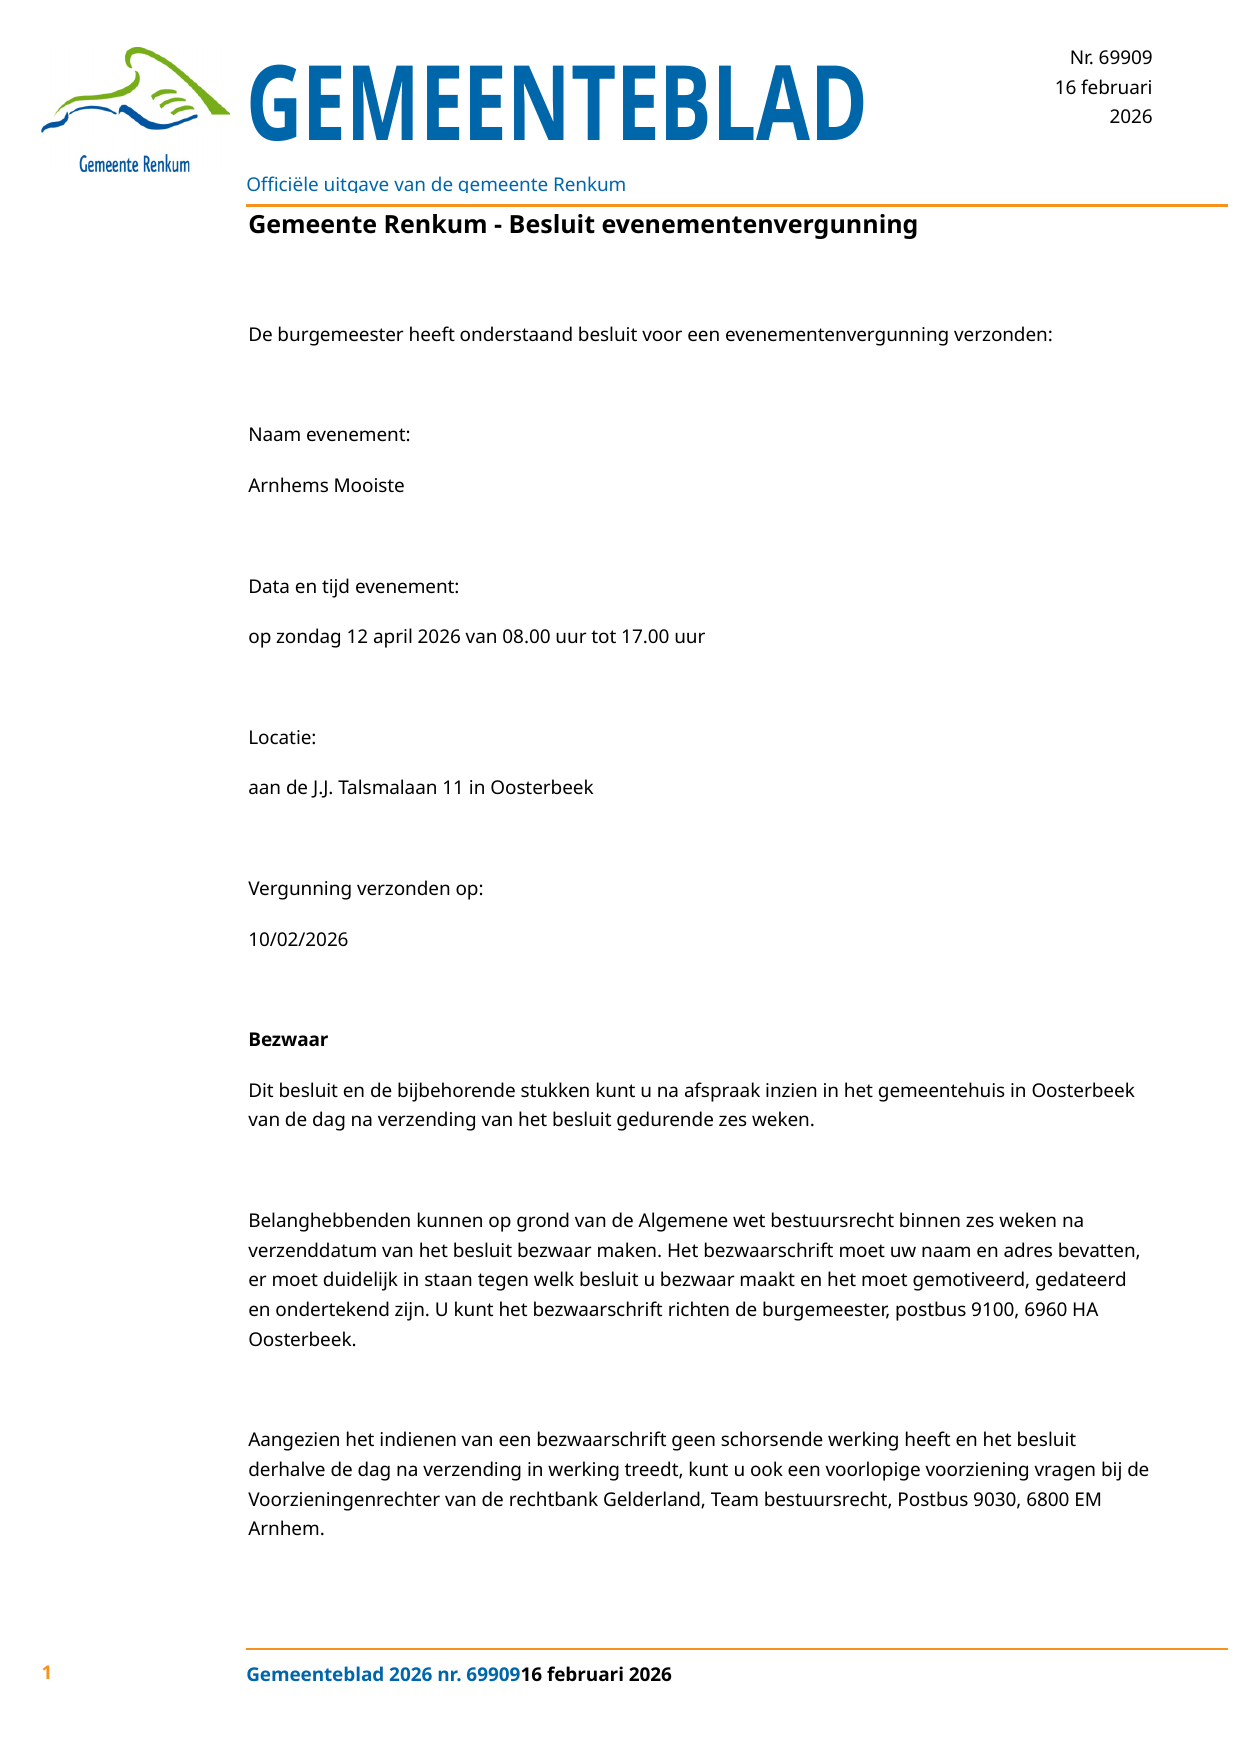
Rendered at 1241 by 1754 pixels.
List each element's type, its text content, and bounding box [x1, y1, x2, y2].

text Data en tijd evenement: [248, 573, 1152, 598]
text Aangezien het indienen van een bezwaarschrift geen schorsende werking heeft en het besluit derhalve de dag na verzending in werking treedt, kunt u ook een voorlopige voorziening vragen bij de Voorzieningenrechter van de rechtbank Gelderland, Team bestuursrecht, Postbus 9030, 6800 EM Arnhem. [248, 1427, 1152, 1541]
text Naam evenement: [248, 422, 1152, 447]
text Gemeente Renkum - Besluit evenementenvergunning [248, 207, 1152, 241]
text Arnhems Mooiste [248, 472, 1152, 498]
text op zondag 12 april 2026 van 08.00 uur tot 17.00 uur [248, 623, 1152, 649]
picture [41, 47, 231, 172]
text Locatie: [248, 724, 1152, 750]
text Vergunning verzonden op: [248, 875, 1152, 901]
text 10/02/2026 [248, 926, 1152, 951]
text Bezwaar [248, 1027, 1152, 1052]
text aan de J.J. Talsmalaan 11 in Oosterbeek [248, 774, 1152, 800]
text Dit besluit en de bijbehorende stukken kunt u na afspraak inzien in het gemeentehuis in Oosterbeek van de dag na verzending van het besluit gedurende zes weken. [248, 1077, 1152, 1132]
text De burgemeester heeft onderstaand besluit voor een evenementenvergunning verzonden: [248, 321, 1152, 346]
text Belanghebbenden kunnen op grond van de Algemene wet bestuursrecht binnen zes weken na verzenddatum van het besluit bezwaar maken. Het bezwaarschrift moet uw naam en adres bevatten, er moet duidelijk in staan tegen welk besluit u bezwaar maakt en het moet gemotiveerd, gedateerd en ondertekend zijn. U kunt het bezwaarschrift richten de burgemeester, postbus 9100, 6960 HA Oosterbeek. [248, 1207, 1152, 1351]
